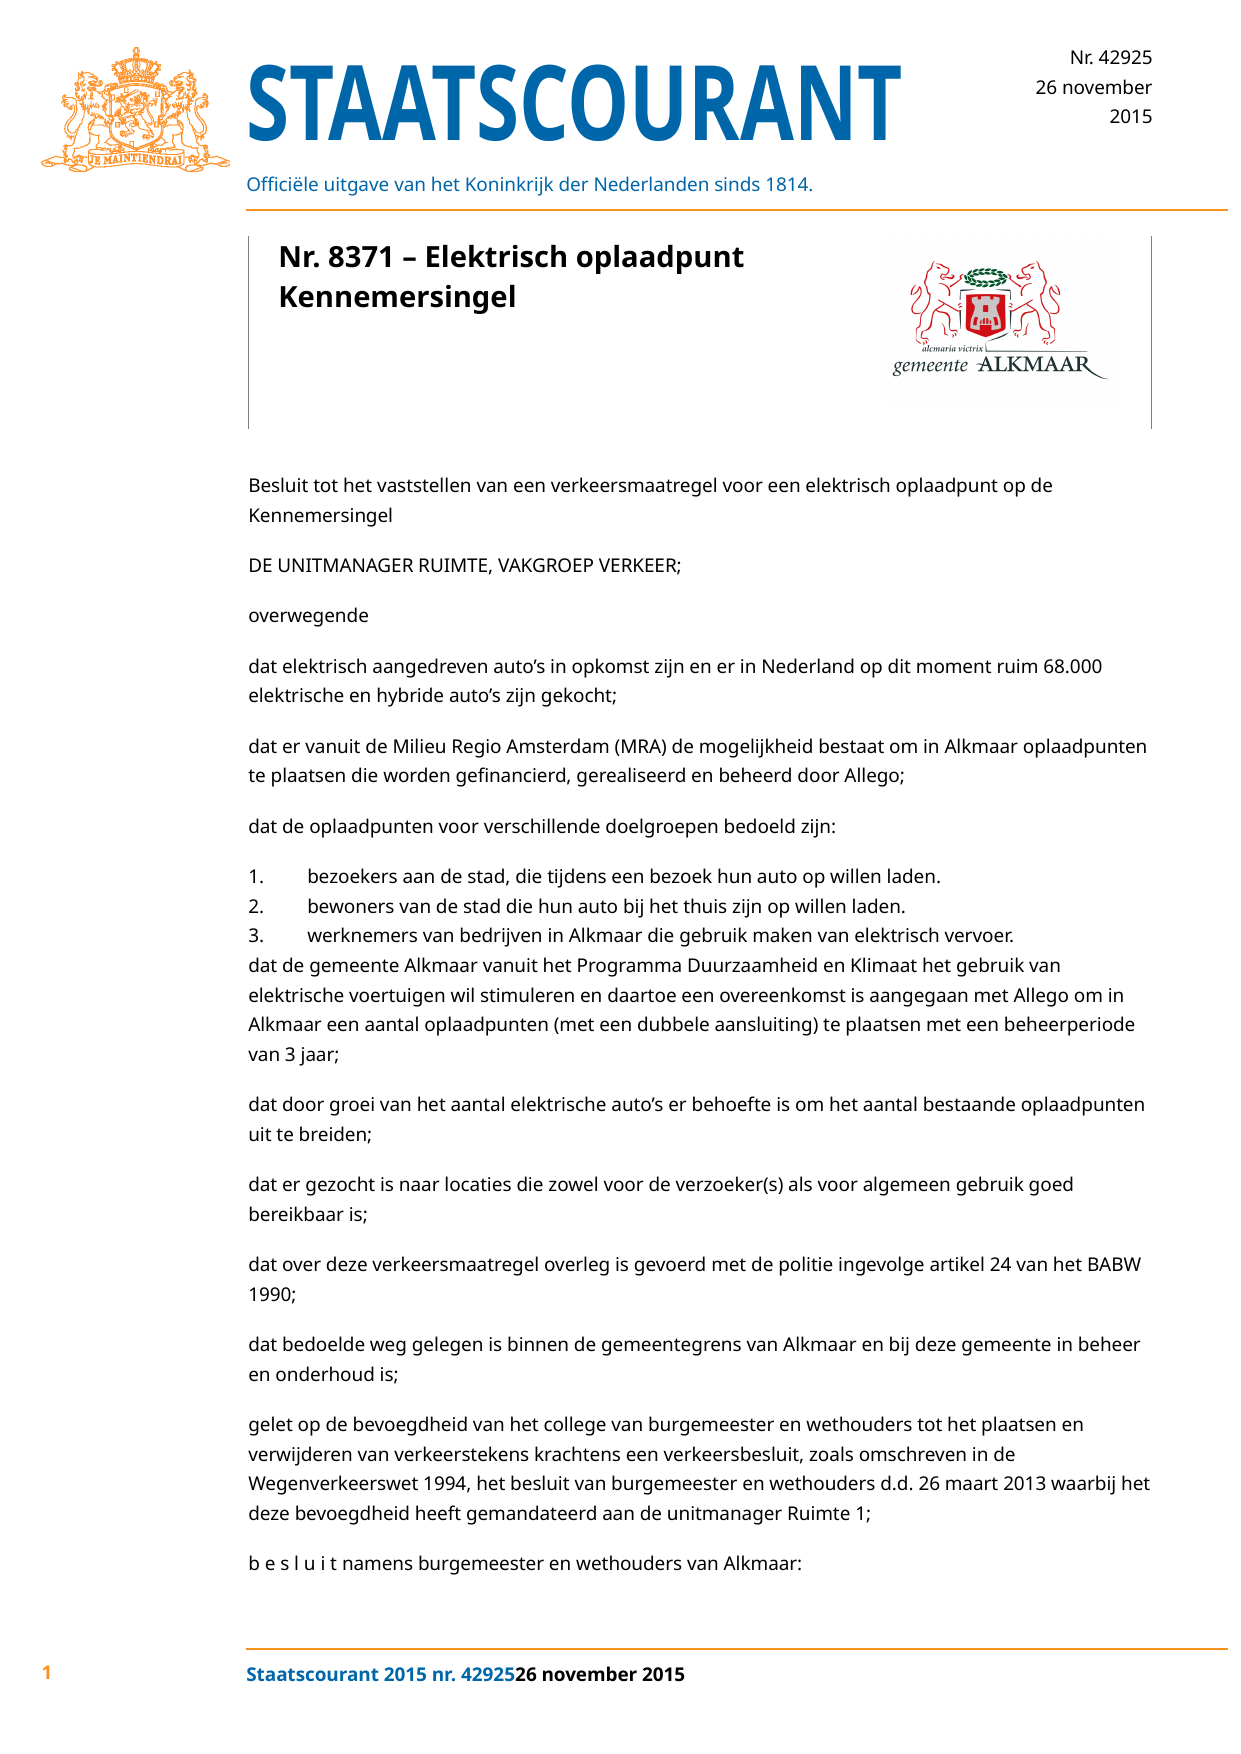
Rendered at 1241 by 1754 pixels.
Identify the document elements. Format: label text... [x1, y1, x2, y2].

text dat er vanuit de Milieu Regio Amsterdam (MRA) de mogelijkheid bestaat om in Alkmaar oplaadpunten te plaatsen die worden gefinancierd, gerealiseerd en beheerd door Allego; [248, 733, 1152, 788]
text Besluit tot het vaststellen van een verkeersmaatregel voor een elektrisch oplaadpunt op de Kennemersingel [248, 472, 1152, 527]
text dat elektrisch aangedreven auto’s in opkomst zijn en er in Nederland op dit moment ruim 68.000 elektrische en hybride auto’s zijn gekocht; [248, 653, 1152, 708]
table_header Nr. 8371 – Elektrisch oplaadpunt Kennemersingel [249, 236, 850, 429]
text dat de gemeente Alkmaar vanuit het Programma Duurzaamheid en Klimaat het gebruik van elektrische voertuigen wil stimuleren en daartoe een overeenkomst is aangegaan met Allego om in Alkmaar een aantal oplaadpunten (met een dubbele aansluiting) te plaatsen met een beheerperiode van 3 jaar; [248, 952, 1152, 1067]
text DE UNITMANAGER RUIMTE, VAKGROEP VERKEER; [248, 552, 1152, 578]
list werknemers van bedrijven in Alkmaar die gebruik maken van elektrisch vervoer. [248, 923, 1152, 948]
picture [882, 236, 1119, 404]
text b e s l u i t namens burgemeester en wethouders van Alkmaar: [248, 1551, 1152, 1576]
text dat door groei van het aantal elektrische auto’s er behoefte is om het aantal bestaande oplaadpunten uit te breiden; [248, 1091, 1152, 1147]
text gelet op de bevoegdheid van het college van burgemeester en wethouders tot het plaatsen en verwijderen van verkeerstekens krachtens een verkeersbesluit, zoals omschreven in de Wegenverkeerswet 1994, het besluit van burgemeester en wethouders d.d. 26 maart 2013 waarbij het deze bevoegdheid heeft gemandateerd aan de unitmanager Ruimte 1; [248, 1411, 1152, 1526]
table_header [850, 236, 1151, 429]
text dat de oplaadpunten voor verschillende doelgroepen bedoeld zijn: [248, 813, 1152, 839]
picture [41, 47, 231, 172]
text dat over deze verkeersmaatregel overleg is gevoerd met de politie ingevolge artikel 24 van het BABW 1990; [248, 1251, 1152, 1307]
text dat er gezocht is naar locaties die zowel voor de verzoeker(s) als voor algemeen gebruik goed bereikbaar is; [248, 1171, 1152, 1227]
text dat bedoelde weg gelegen is binnen de gemeentegrens van Alkmaar en bij deze gemeente in beheer en onderhoud is; [248, 1331, 1152, 1387]
text overwegende [248, 603, 1152, 628]
list bewoners van de stad die hun auto bij het thuis zijn op willen laden. [248, 893, 1152, 919]
list bezoekers aan de stad, die tijdens een bezoek hun auto op willen laden. [248, 863, 1152, 889]
